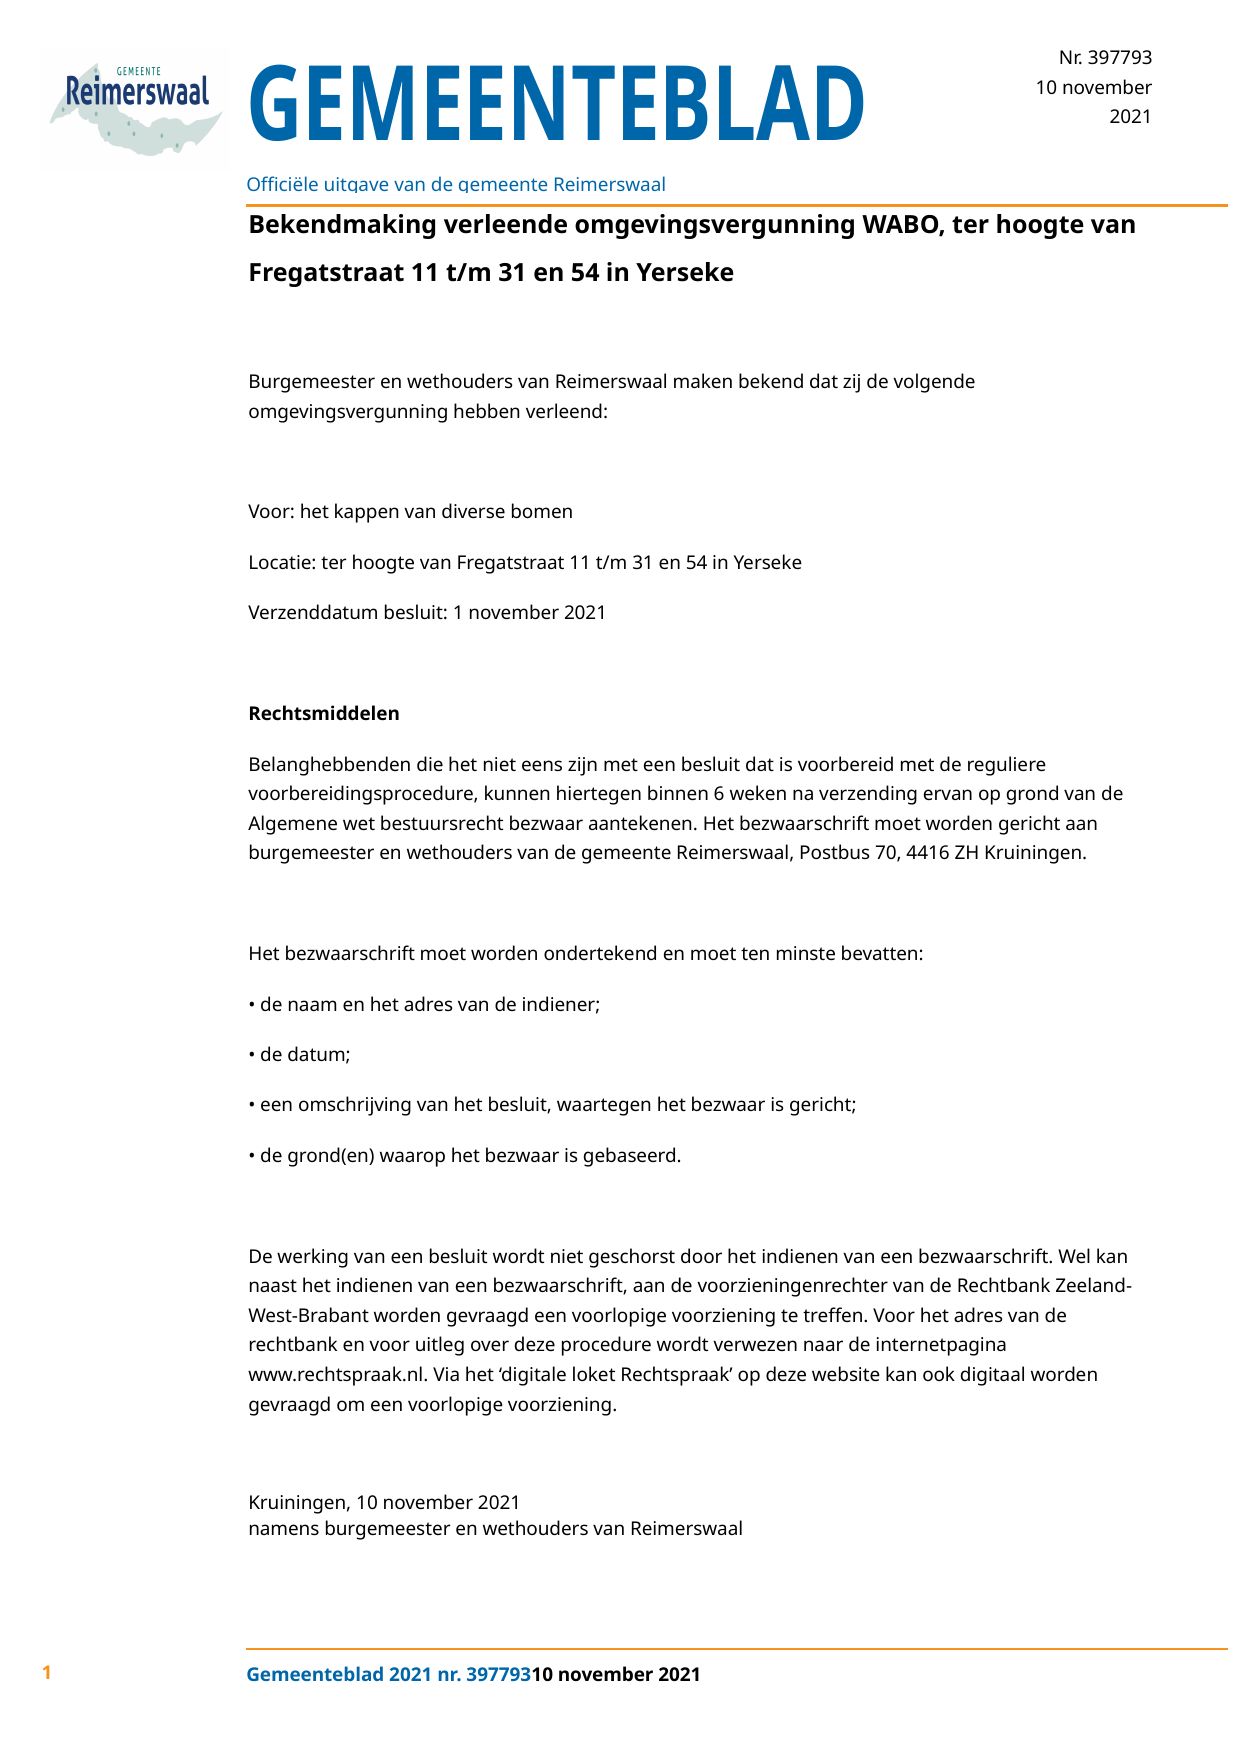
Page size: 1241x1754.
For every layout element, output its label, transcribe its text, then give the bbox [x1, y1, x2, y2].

text Voor: het kappen van diverse bomen [248, 499, 1152, 524]
text De werking van een besluit wordt niet geschorst door het indienen van een bezwaarschrift. Wel kan naast het indienen van een bezwaarschrift, aan de voorzieningenrechter van de Rechtbank Zeeland-West-Brabant worden gevraagd een voorlopige voorziening te treffen. Voor het adres van de rechtbank en voor uitleg over deze procedure wordt verwezen naar de internetpagina www.rechtspraak.nl. Via het ‘digitale loket Rechtspraak’ op deze website kan ook digitaal worden gevraagd om een voorlopige voorziening. [248, 1243, 1152, 1417]
text Rechtsmiddelen [248, 700, 1152, 726]
text Verzenddatum besluit: 1 november 2021 [248, 599, 1152, 625]
text Locatie: ter hoogte van Fregatstraat 11 t/m 31 en 54 in Yerseke [248, 549, 1152, 575]
text Kruiningen, 10 november 2021 [248, 1489, 1152, 1515]
text • een omschrijving van het besluit, waartegen het bezwaar is gericht; [248, 1092, 1152, 1117]
text • de naam en het adres van de indiener; [248, 991, 1152, 1017]
text Het bezwaarschrift moet worden ondertekend en moet ten minste bevatten: [248, 940, 1152, 966]
picture [41, 47, 231, 172]
text namens burgemeester en wethouders van Reimerswaal [248, 1515, 1152, 1541]
text Belanghebbenden die het niet eens zijn met een besluit dat is voorbereid met de reguliere voorbereidingsprocedure, kunnen hiertegen binnen 6 weken na verzending ervan op grond van de Algemene wet bestuursrecht bezwaar aantekenen. Het bezwaarschrift moet worden gericht aan burgemeester en wethouders van de gemeente Reimerswaal, Postbus 70, 4416 ZH Kruiningen. [248, 751, 1152, 865]
text • de grond(en) waarop het bezwaar is gebaseerd. [248, 1142, 1152, 1168]
text Burgemeester en wethouders van Reimerswaal maken bekend dat zij de volgende omgevingsvergunning hebben verleend: [248, 368, 1152, 424]
text Bekendmaking verleende omgevingsvergunning WABO, ter hoogte van Fregatstraat 11 t/m 31 en 54 in Yerseke [248, 207, 1152, 288]
text • de datum; [248, 1041, 1152, 1067]
